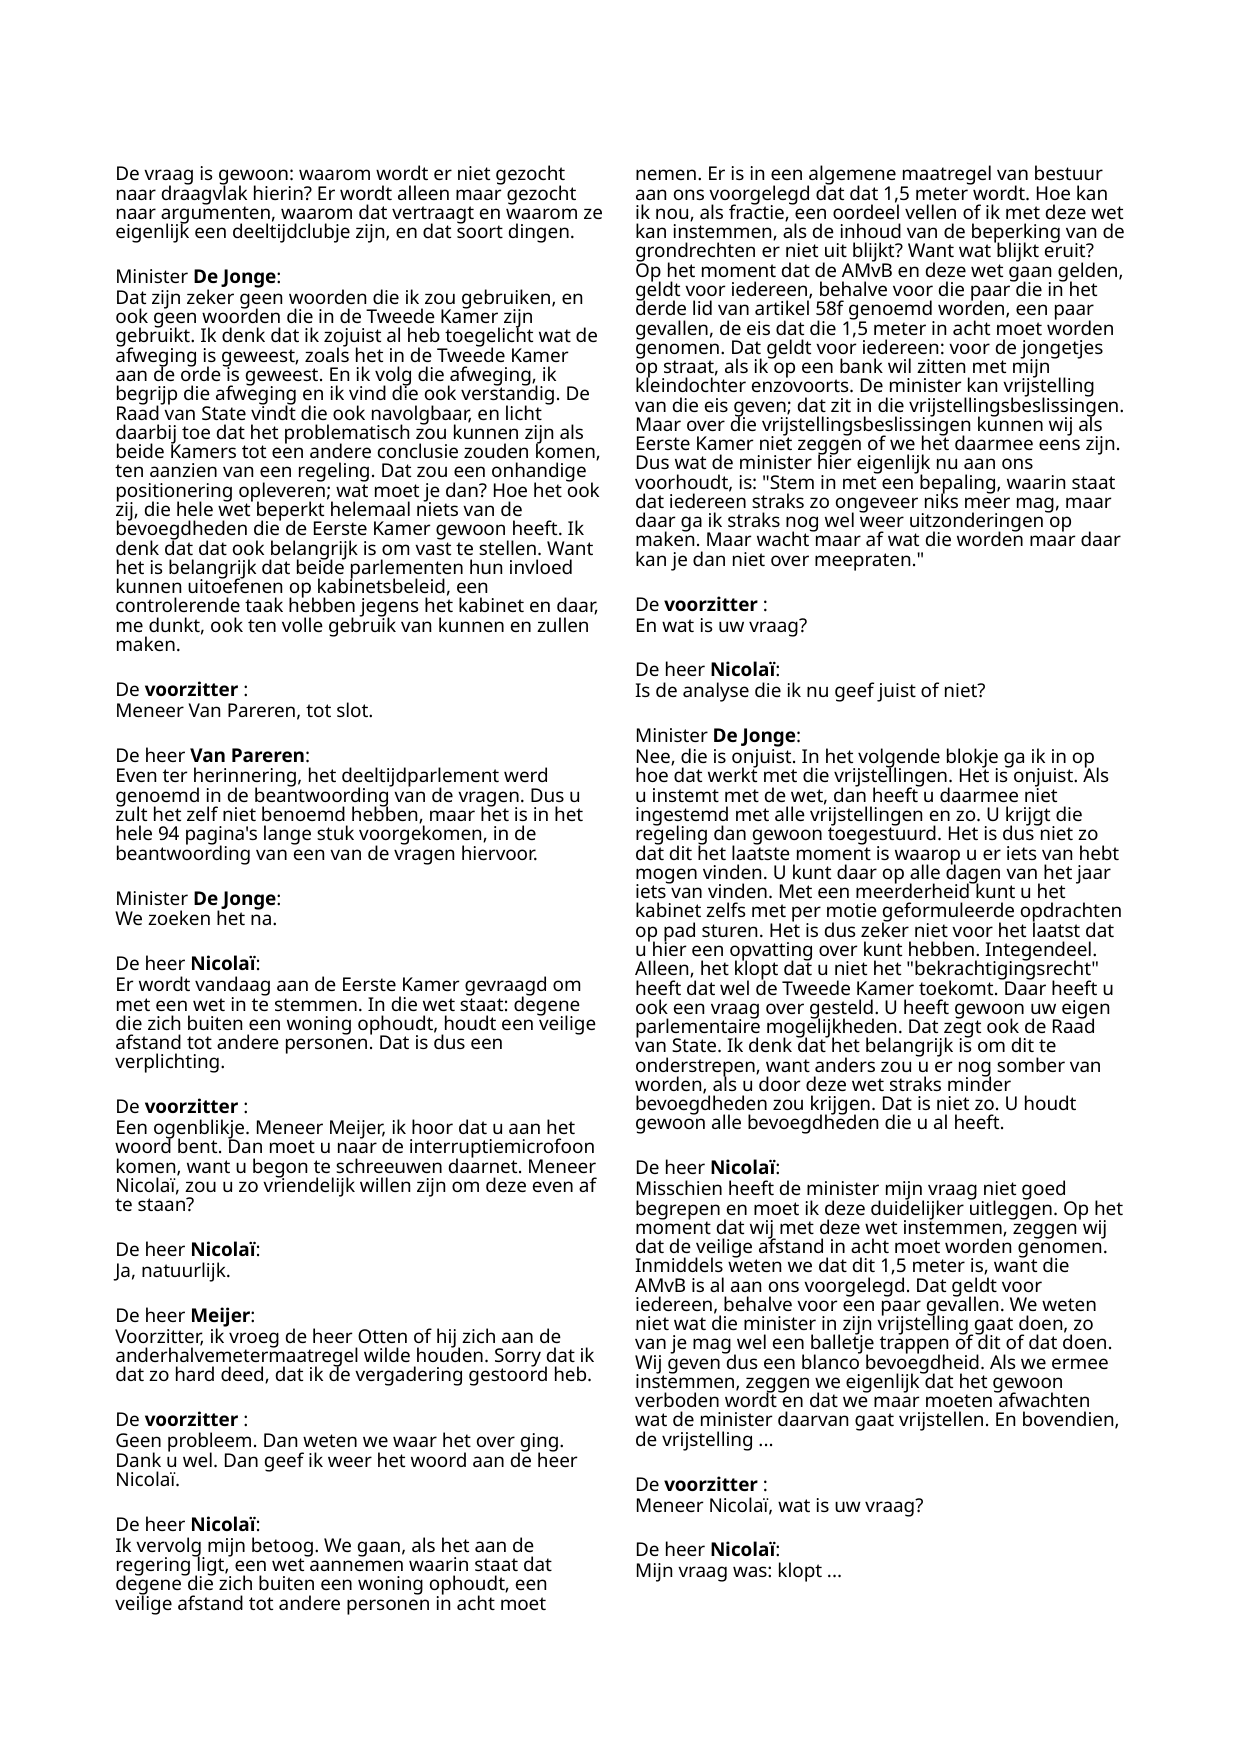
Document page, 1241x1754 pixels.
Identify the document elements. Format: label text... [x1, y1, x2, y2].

text Meneer Van Pareren, tot slot. [115, 702, 605, 721]
text We zoeken het na. [115, 910, 605, 930]
text Ik vervolg mijn betoog. We gaan, als het aan de regering ligt, een wet aannemen waarin staat dat degene die zich buiten een woning ophoudt, een veilige afstand tot andere personen in acht moet [115, 1537, 605, 1614]
text Minister De Jonge: [115, 263, 605, 289]
text Meneer Nicolaï, wat is uw vraag? [635, 1497, 1125, 1516]
text Een ogenblikje. Meneer Meijer, ik hoor dat u aan het woord bent. Dan moet u naar de interruptiemicrofoon komen, want u begon te schreeuwen daarnet. Meneer Nicolaï, zou u zo vriendelijk willen zijn om deze even af te staan? [115, 1119, 605, 1216]
text De voorzitter : [115, 1093, 605, 1119]
text De heer Nicolaï: [115, 951, 605, 976]
text Ja, natuurlijk. [115, 1262, 605, 1281]
text Nee, die is onjuist. In het volgende blokje ga ik in op hoe dat werkt met die vrijstellingen. Het is onjuist. Als u instemt met de wet, dan heeft u daarmee niet ingestemd met alle vrijstellingen en zo. U krijgt die regeling dan gewoon toegestuurd. Het is dus niet zo dat dit het laatste moment is waarop u er iets van hebt mogen vinden. U kunt daar op alle dagen van het jaar iets van vinden. Met een meerderheid kunt u het kabinet zelfs met per motie geformuleerde opdrachten op pad sturen. Het is dus zeker niet voor het laatst dat u hier een opvatting over kunt hebben. Integendeel. Alleen, het klopt dat u niet het "bekrachtigingsrecht" heeft dat wel de Tweede Kamer toekomt. Daar heeft u ook een vraag over gesteld. U heeft gewoon uw eigen parlementaire mogelijkheden. Dat zegt ook de Raad van State. Ik denk dat het belangrijk is om dit te onderstrepen, want anders zou u er nog somber van worden, als u door deze wet straks minder bevoegdheden zou krijgen. Dat is niet zo. U houdt gewoon alle bevoegdheden die u al heeft. [635, 748, 1125, 1134]
text De heer Meijer: [115, 1302, 605, 1328]
text Er wordt vandaag aan de Eerste Kamer gevraagd om met een wet in te stemmen. In die wet staat: degene die zich buiten een woning ophoudt, houdt een veilige afstand tot andere personen. Dat is dus een verplichting. [115, 976, 605, 1073]
text Minister De Jonge: [115, 885, 605, 910]
text En wat is uw vraag? [635, 617, 1125, 636]
text Mijn vraag was: klopt ... [635, 1562, 1125, 1582]
text Voorzitter, ik vroeg de heer Otten of hij zich aan de anderhalvemetermaatregel wilde houden. Sorry dat ik dat zo hard deed, dat ik de vergadering gestoord heb. [115, 1328, 605, 1386]
text Minister De Jonge: [635, 722, 1125, 748]
text De voorzitter : [115, 1407, 605, 1432]
text De voorzitter : [635, 1471, 1125, 1497]
text De heer Nicolaï: [115, 1511, 605, 1537]
text De heer Nicolaï: [115, 1236, 605, 1262]
text Is de analyse die ik nu geef juist of niet? [635, 682, 1125, 702]
text nemen. Er is in een algemene maatregel van bestuur aan ons voorgelegd dat dat 1,5 meter wordt. Hoe kan ik nou, als fractie, een oordeel vellen of ik met deze wet kan instemmen, als de inhoud van de beperking van de grondrechten er niet uit blijkt? Want wat blijkt eruit? Op het moment dat de AMvB en deze wet gaan gelden, geldt voor iedereen, behalve voor die paar die in het derde lid van artikel 58f genoemd worden, een paar gevallen, de eis dat die 1,5 meter in acht moet worden genomen. Dat geldt voor iedereen: voor de jongetjes op straat, als ik op een bank wil zitten met mijn kleindochter enzovoorts. De minister kan vrijstelling van die eis geven; dat zit in die vrijstellingsbeslissingen. Maar over die vrijstellingsbeslissingen kunnen wij als Eerste Kamer niet zeggen of we het daarmee eens zijn. Dus wat de minister hier eigenlijk nu aan ons voorhoudt, is: "Stem in met een bepaling, waarin staat dat iedereen straks zo ongeveer niks meer mag, maar daar ga ik straks nog wel weer uitzonderingen op maken. Maar wacht maar af wat die worden maar daar kan je dan niet over meepraten." [635, 165, 1125, 570]
text De vraag is gewoon: waarom wordt er niet gezocht naar draagvlak hierin? Er wordt alleen maar gezocht naar argumenten, waarom dat vertraagt en waarom ze eigenlijk een deeltijdclubje zijn, en dat soort dingen. [115, 165, 605, 242]
text De voorzitter : [635, 591, 1125, 617]
text Dat zijn zeker geen woorden die ik zou gebruiken, en ook geen woorden die in de Tweede Kamer zijn gebruikt. Ik denk dat ik zojuist al heb toegelicht wat de afweging is geweest, zoals het in de Tweede Kamer aan de orde is geweest. En ik volg die afweging, ik begrijp die afweging en ik vind die ook verstandig. De Raad van State vindt die ook navolgbaar, en licht daarbij toe dat het problematisch zou kunnen zijn als beide Kamers tot een andere conclusie zouden komen, ten aanzien van een regeling. Dat zou een onhandige positionering opleveren; wat moet je dan? Hoe het ook zij, die hele wet beperkt helemaal niets van de bevoegdheden die de Eerste Kamer gewoon heeft. Ik denk dat dat ook belangrijk is om vast te stellen. Want het is belangrijk dat beide parlementen hun invloed kunnen uitoefenen op kabinetsbeleid, een controlerende taak hebben jegens het kabinet en daar, me dunkt, ook ten volle gebruik van kunnen en zullen maken. [115, 289, 605, 655]
text De heer Nicolaï: [635, 1537, 1125, 1562]
text De heer Nicolaï: [635, 657, 1125, 682]
text Geen probleem. Dan weten we waar het over ging. Dank u wel. Dan geef ik weer het woord aan de heer Nicolaï. [115, 1432, 605, 1490]
text De heer Nicolaï: [635, 1154, 1125, 1180]
text De voorzitter : [115, 676, 605, 702]
text De heer Van Pareren: [115, 742, 605, 767]
text Misschien heeft de minister mijn vraag niet goed begrepen en moet ik deze duidelijker uitleggen. Op het moment dat wij met deze wet instemmen, zeggen wij dat de veilige afstand in acht moet worden genomen. Inmiddels weten we dat dit 1,5 meter is, want die AMvB is al aan ons voorgelegd. Dat geldt voor iedereen, behalve voor een paar gevallen. We weten niet wat die minister in zijn vrijstelling gaat doen, zo van je mag wel een balletje trappen of dit of dat doen. Wij geven dus een blanco bevoegdheid. Als we ermee instemmen, zeggen we eigenlijk dat het gewoon verboden wordt en dat we maar moeten afwachten wat de minister daarvan gaat vrijstellen. En bovendien, de vrijstelling ... [635, 1180, 1125, 1450]
text Even ter herinnering, het deeltijdparlement werd genoemd in de beantwoording van de vragen. Dus u zult het zelf niet benoemd hebben, maar het is in het hele 94 pagina's lange stuk voorgekomen, in de beantwoording van een van de vragen hiervoor. [115, 767, 605, 864]
